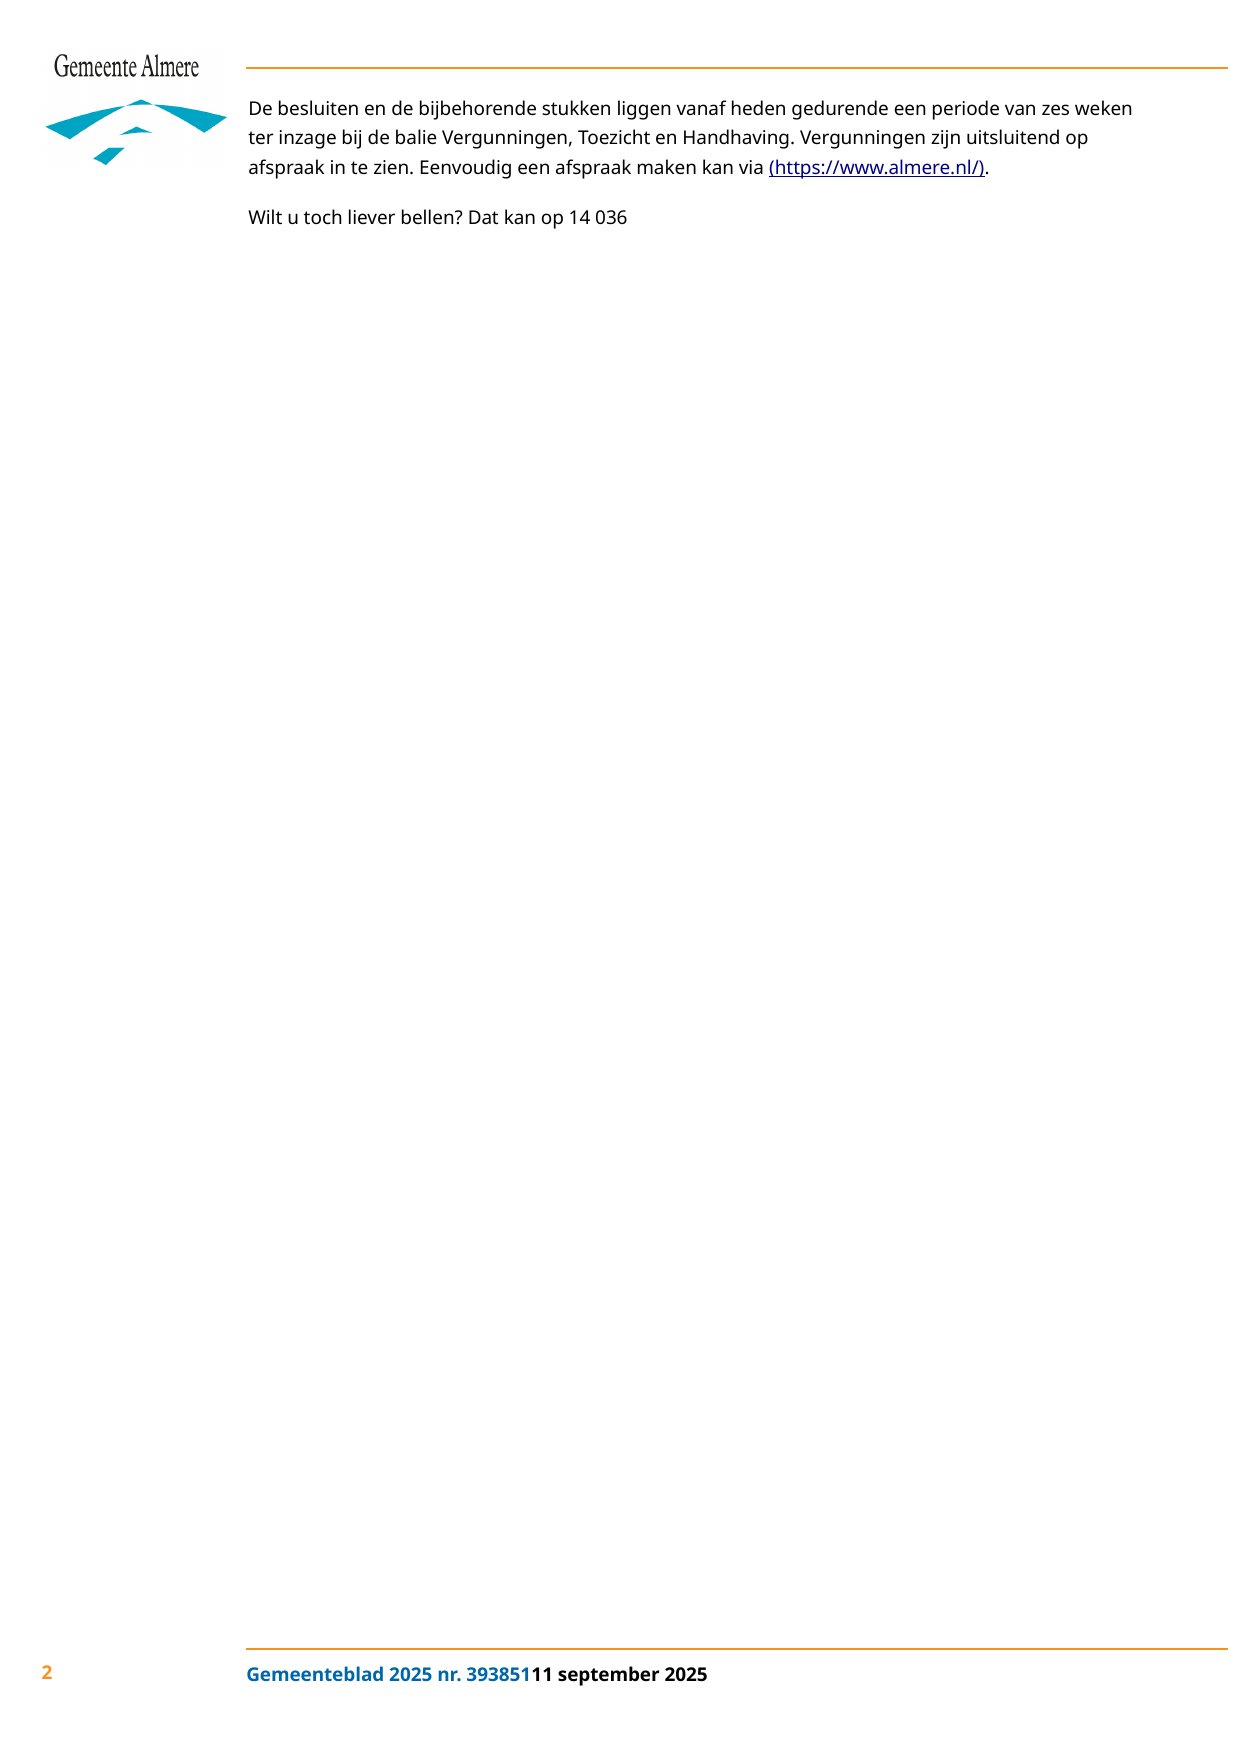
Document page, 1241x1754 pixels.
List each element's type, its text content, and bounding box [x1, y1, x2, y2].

text Wilt u toch liever bellen? Dat kan op 14 036 [248, 204, 1152, 230]
picture [41, 47, 231, 172]
text De besluiten en de bijbehorende stukken liggen vanaf heden gedurende een periode van zes weken ter inzage bij de balie Vergunningen, Toezicht en Handhaving. Vergunningen zijn uitsluitend op afspraak in te zien. Eenvoudig een afspraak maken kan via (https://www.almere.nl/). [248, 95, 1152, 180]
